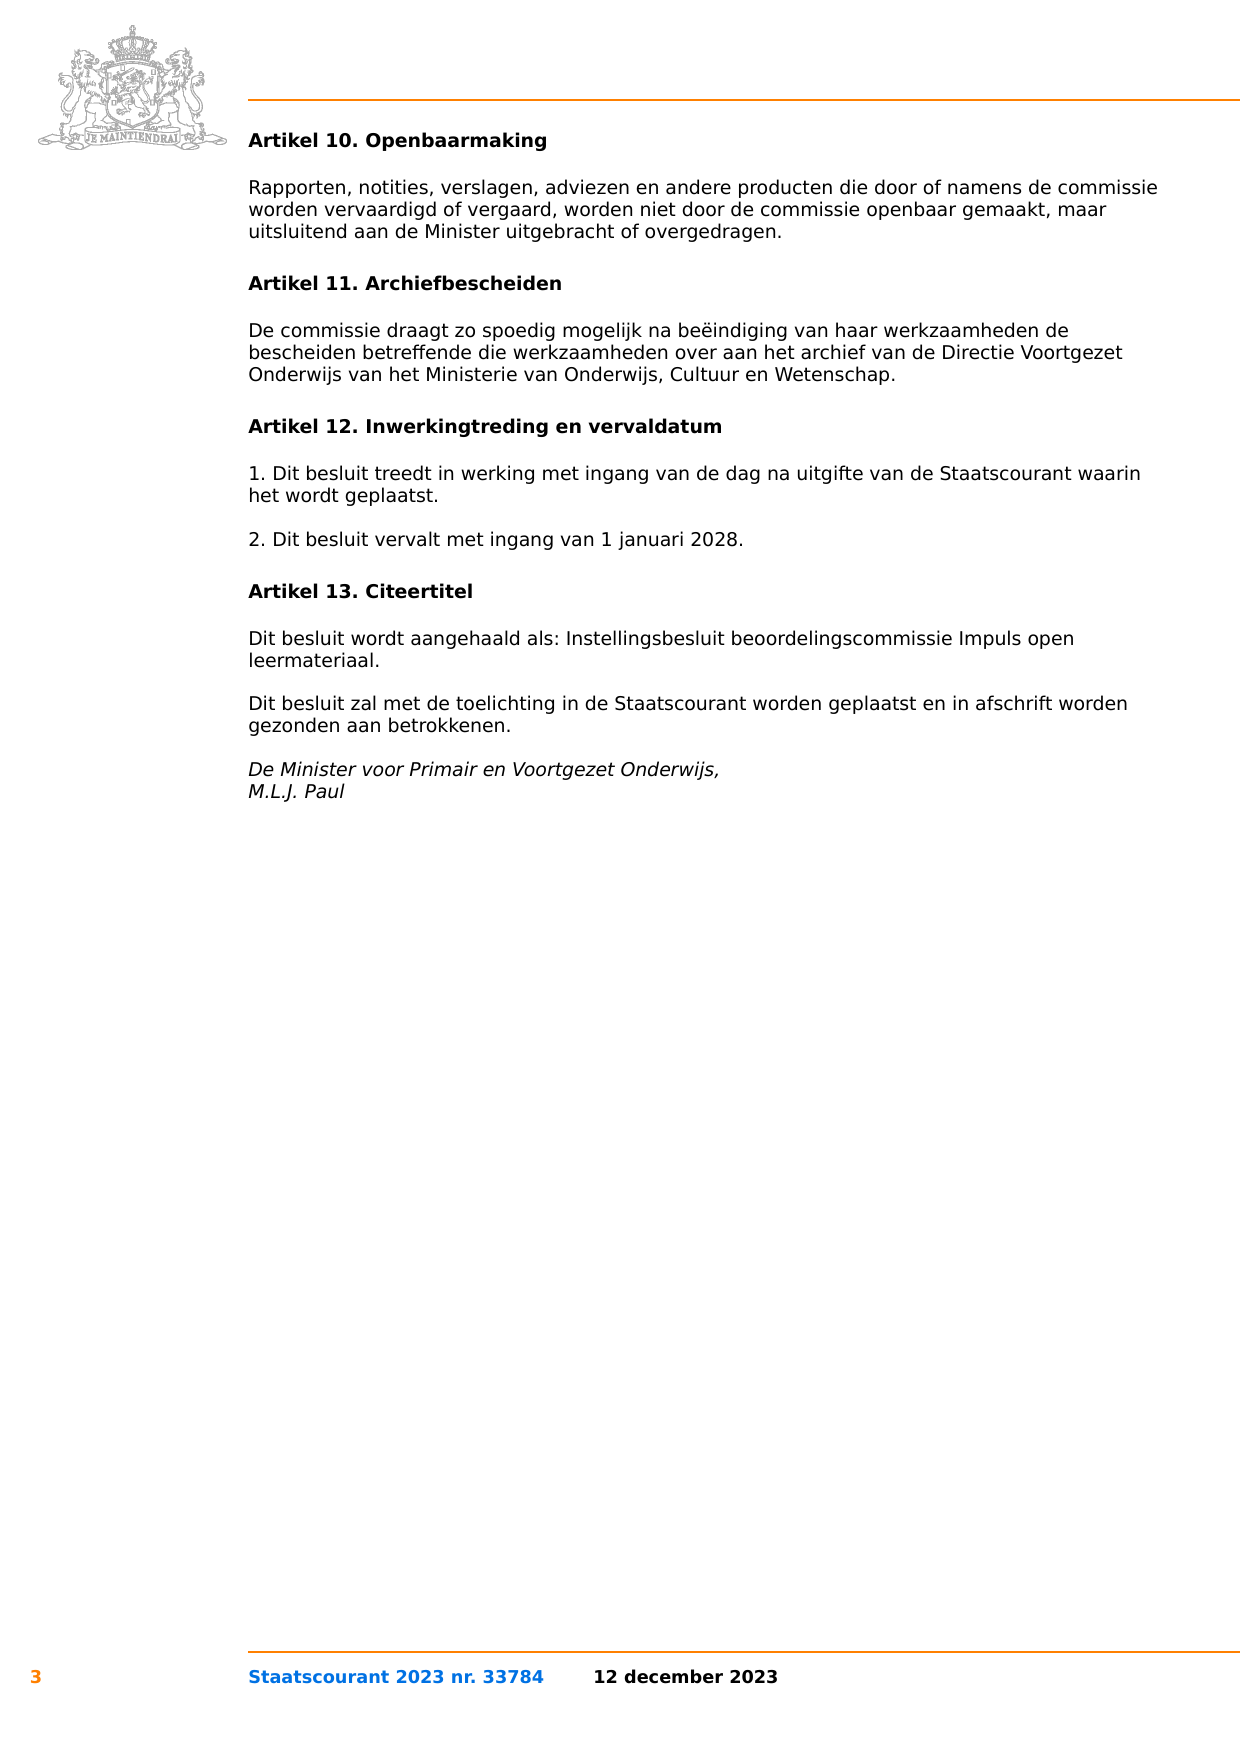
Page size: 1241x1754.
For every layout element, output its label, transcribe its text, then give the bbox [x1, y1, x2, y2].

picture [38, 25, 227, 150]
text 1. Dit besluit treedt in werking met ingang van de dag na uitgifte van de Staatscourant waarin het wordt geplaatst. [248, 463, 1163, 507]
text Rapporten, notities, verslagen, adviezen en andere producten die door of namens de commissie worden vervaardigd of vergaard, worden niet door de commissie openbaar gemaakt, maar uitsluitend aan de Minister uitgebracht of overgedragen. [248, 177, 1163, 243]
subtitle Artikel 12. Inwerkingtreding en vervaldatum [248, 416, 1163, 438]
text De commissie draagt zo spoedig mogelijk na beëindiging van haar werkzaamheden de bescheiden betreffende die werkzaamheden over aan het archief van de Directie Voortgezet Onderwijs van het Ministerie van Onderwijs, Cultuur en Wetenschap. [248, 320, 1163, 386]
text De Minister voor Primair en Voortgezet Onderwijs, M.L.J. Paul [248, 759, 1163, 803]
subtitle Artikel 13. Citeertitel [248, 581, 1163, 602]
text 2. Dit besluit vervalt met ingang van 1 januari 2028. [248, 528, 1163, 551]
subtitle Artikel 11. Archiefbescheiden [248, 273, 1163, 295]
text Dit besluit zal met de toelichting in de Staatscourant worden geplaatst en in afschrift worden gezonden aan betrokkenen. [248, 693, 1163, 737]
subtitle Artikel 10. Openbaarmaking [248, 130, 1163, 152]
text Dit besluit wordt aangehaald als: Instellingsbesluit beoordelingscommissie Impuls open leermateriaal. [248, 627, 1163, 671]
